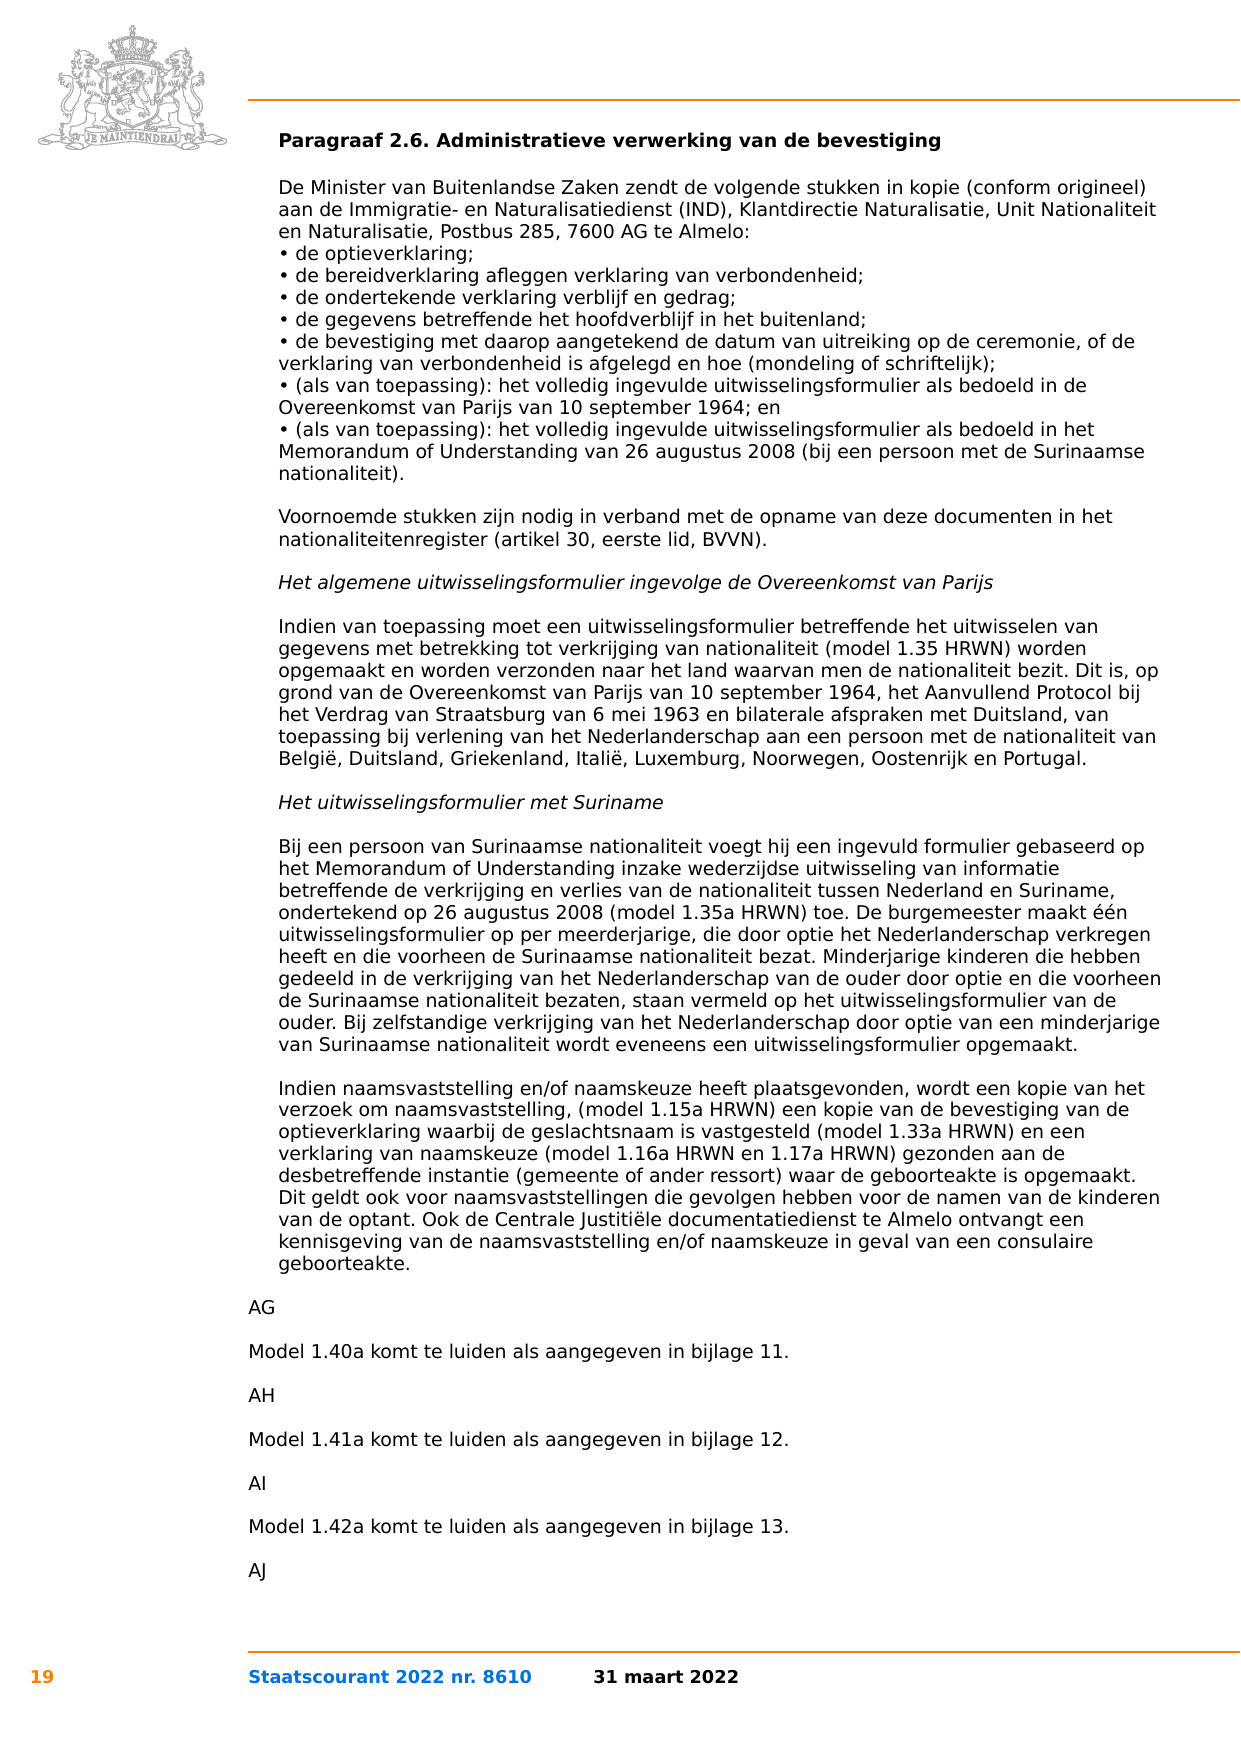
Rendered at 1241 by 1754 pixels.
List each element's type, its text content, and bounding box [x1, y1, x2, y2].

text Model 1.42a komt te luiden als aangegeven in bijlage 13. [248, 1516, 1163, 1538]
text • de bevestiging met daarop aangetekend de datum van uitreiking op de ceremonie, of de verklaring van verbondenheid is afgelegd en hoe (mondeling of schriftelijk); [278, 331, 1163, 375]
text • de gegevens betreffende het hoofdverblijf in het buitenland; [278, 309, 1163, 331]
text AJ [248, 1560, 1163, 1582]
text Voornoemde stukken zijn nodig in verband met de opname van deze documenten in het nationaliteitenregister (artikel 30, eerste lid, BVVN). [278, 506, 1163, 550]
text • (als van toepassing): het volledig ingevulde uitwisselingsformulier als bedoeld in het Memorandum of Understanding van 26 augustus 2008 (bij een persoon met de Surinaamse nationaliteit). [278, 419, 1163, 484]
subtitle Het uitwisselingsformulier met Suriname [278, 792, 1163, 814]
text • (als van toepassing): het volledig ingevulde uitwisselingsformulier als bedoeld in de Overeenkomst van Parijs van 10 september 1964; en [278, 375, 1163, 419]
text De Minister van Buitenlandse Zaken zendt de volgende stukken in kopie (conform origineel) aan de Immigratie- en Naturalisatiedienst (IND), Klantdirectie Naturalisatie, Unit Nationaliteit en Naturalisatie, Postbus 285, 7600 AG te Almelo: [278, 177, 1163, 243]
text Indien van toepassing moet een uitwisselingsformulier betreffende het uitwisselen van gegevens met betrekking tot verkrijging van nationaliteit (model 1.35 HRWN) worden opgemaakt en worden verzonden naar het land waarvan men de nationaliteit bezit. Dit is, op grond van de Overeenkomst van Parijs van 10 september 1964, het Aanvullend Protocol bij het Verdrag van Straatsburg van 6 mei 1963 en bilaterale afspraken met Duitsland, van toepassing bij verlening van het Nederlanderschap aan een persoon met de nationaliteit van België, Duitsland, Griekenland, Italië, Luxemburg, Noorwegen, Oostenrijk en Portugal. [278, 616, 1163, 770]
text AG [248, 1297, 1163, 1319]
subtitle Paragraaf 2.6. Administratieve verwerking van de bevestiging [278, 130, 1163, 152]
text AH [248, 1385, 1163, 1407]
text AI [248, 1472, 1163, 1494]
text Bij een persoon van Surinaamse nationaliteit voegt hij een ingevuld formulier gebaseerd op het Memorandum of Understanding inzake wederzijdse uitwisseling van informatie betreffende de verkrijging en verlies van de nationaliteit tussen Nederland en Suriname, ondertekend op 26 augustus 2008 (model 1.35a HRWN) toe. De burgemeester maakt één uitwisselingsformulier op per meerderjarige, die door optie het Nederlanderschap verkregen heeft en die voorheen de Surinaamse nationaliteit bezat. Minderjarige kinderen die hebben gedeeld in de verkrijging van het Nederlanderschap van de ouder door optie en die voorheen de Surinaamse nationaliteit bezaten, staan vermeld op het uitwisselingsformulier van de ouder. Bij zelfstandige verkrijging van het Nederlanderschap door optie van een minderjarige van Surinaamse nationaliteit wordt eveneens een uitwisselingsformulier opgemaakt. [278, 836, 1163, 1056]
text • de ondertekende verklaring verblijf en gedrag; [278, 287, 1163, 309]
text • de bereidverklaring afleggen verklaring van verbondenheid; [278, 265, 1163, 287]
picture [38, 25, 227, 150]
text Model 1.41a komt te luiden als aangegeven in bijlage 12. [248, 1429, 1163, 1451]
subtitle Het algemene uitwisselingsformulier ingevolge de Overeenkomst van Parijs [278, 572, 1163, 594]
text • de optieverklaring; [278, 243, 1163, 265]
text Indien naamsvaststelling en/of naamskeuze heeft plaatsgevonden, wordt een kopie van het verzoek om naamsvaststelling, (model 1.15a HRWN) een kopie van de bevestiging van de optieverklaring waarbij de geslachtsnaam is vastgesteld (model 1.33a HRWN) en een verklaring van naamskeuze (model 1.16a HRWN en 1.17a HRWN) gezonden aan de desbetreffende instantie (gemeente of ander ressort) waar de geboorteakte is opgemaakt. Dit geldt ook voor naamsvaststellingen die gevolgen hebben voor de namen van de kinderen van de optant. Ook de Centrale Justitiële documentatiedienst te Almelo ontvangt een kennisgeving van de naamsvaststelling en/of naamskeuze in geval van een consulaire geboorteakte. [278, 1077, 1163, 1275]
text Model 1.40a komt te luiden als aangegeven in bijlage 11. [248, 1341, 1163, 1363]
